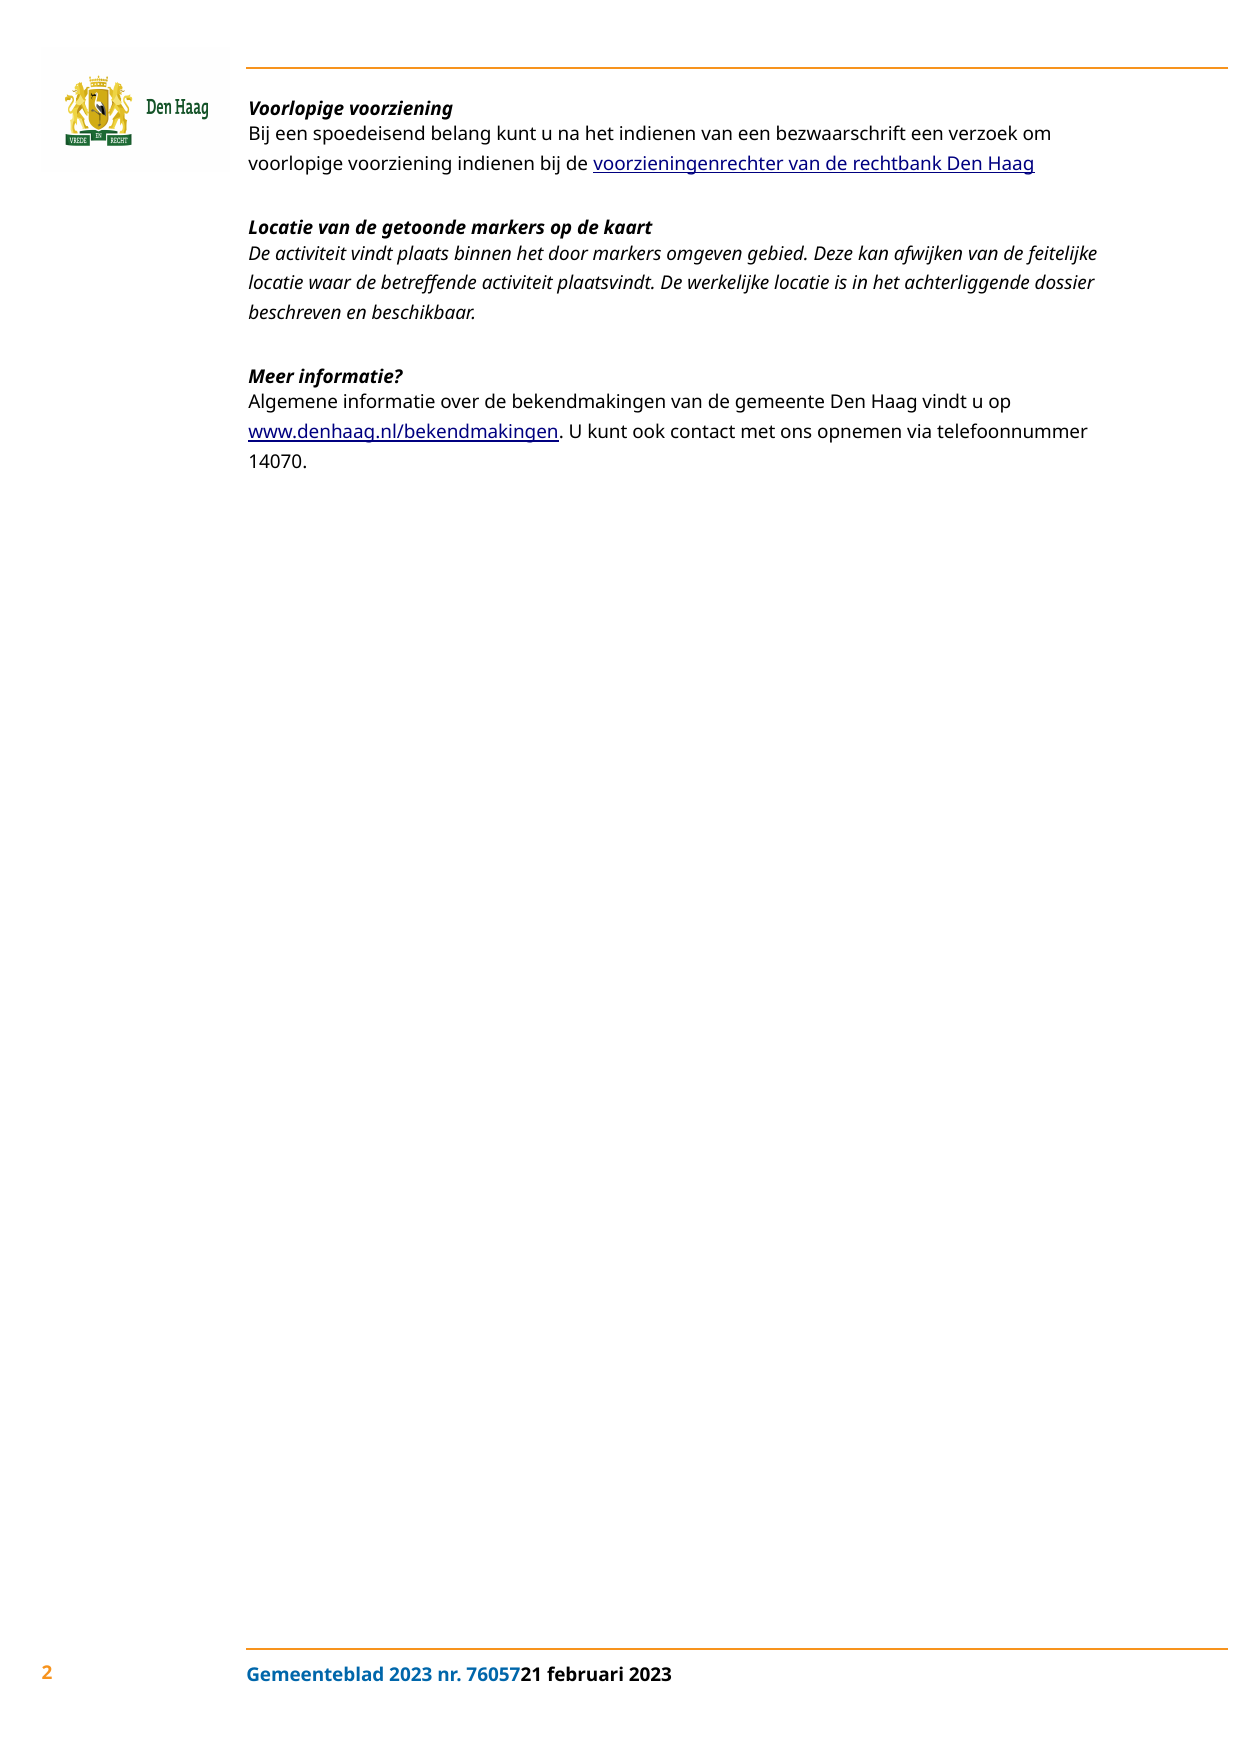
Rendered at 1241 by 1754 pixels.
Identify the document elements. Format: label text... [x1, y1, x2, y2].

text Algemene informatie over de bekendmakingen van de gemeente Den Haag vindt u op www.denhaag.nl/bekendmakingen. U kunt ook contact met ons opnemen via telefoonnummer 14070. [248, 389, 1152, 473]
picture [41, 47, 231, 172]
text Locatie van de getoonde markers op de kaart [248, 214, 1152, 240]
text De activiteit vindt plaats binnen het door markers omgeven gebied. Deze kan afwijken van de feitelijke locatie waar de betreffende activiteit plaatsvindt. De werkelijke locatie is in het achterliggende dossier beschreven en beschikbaar. [248, 240, 1152, 325]
text Bij een spoedeisend belang kunt u na het indienen van een bezwaarschrift een verzoek om voorlopige voorziening indienen bij de voorzieningenrechter van de rechtbank Den Haag [248, 121, 1152, 176]
text Meer informatie? [248, 363, 1152, 389]
text Voorlopige voorziening [248, 95, 1152, 121]
